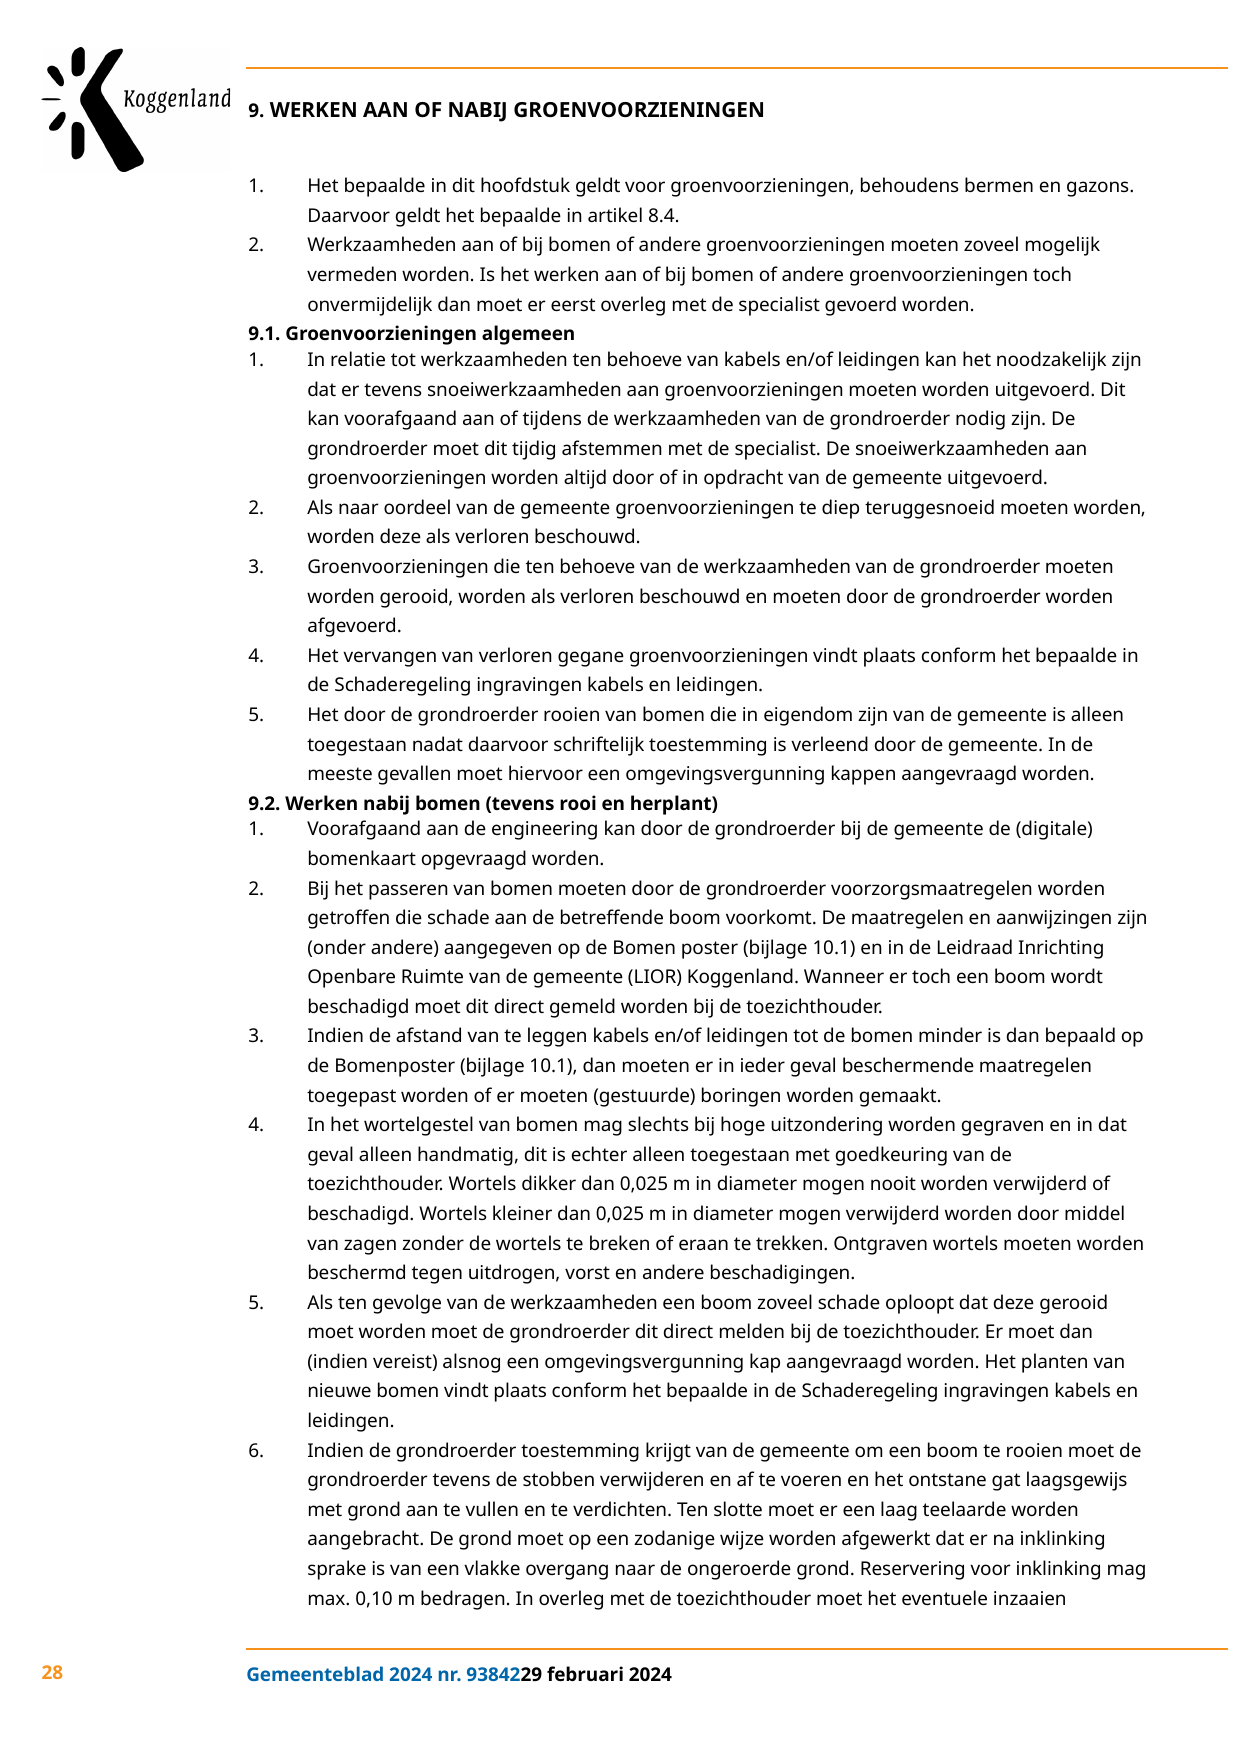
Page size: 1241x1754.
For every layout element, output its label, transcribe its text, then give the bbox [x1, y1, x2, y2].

list In relatie tot werkzaamheden ten behoeve van kabels en/of leidingen kan het noodzakelijk zijn dat er tevens snoeiwerkzaamheden aan groenvoorzieningen moeten worden uitgevoerd. Dit kan voorafgaand aan of tijdens de werkzaamheden van de grondroerder nodig zijn. De grondroerder moet dit tijdig afstemmen met de specialist. De snoeiwerkzaamheden aan groenvoorzieningen worden altijd door of in opdracht van de gemeente uitgevoerd. [248, 346, 1152, 490]
list Indien de grondroerder toestemming krijgt van de gemeente om een boom te rooien moet de grondroerder tevens de stobben verwijderen en af te voeren en het ontstane gat laagsgewijs met grond aan te vullen en te verdichten. Ten slotte moet er een laag teelaarde worden aangebracht. De grond moet op een zodanige wijze worden afgewerkt dat er na inklinking sprake is van een vlakke overgang naar de ongeroerde grond. Reservering voor inklinking mag max. 0,10 m bedragen. In overleg met de toezichthouder moet het eventuele inzaaien [248, 1437, 1152, 1611]
list Het bepaalde in dit hoofdstuk geldt voor groenvoorzieningen, behoudens bermen en gazons. Daarvoor geldt het bepaalde in artikel 8.4. [248, 172, 1152, 228]
list Werkzaamheden aan of bij bomen of andere groenvoorzieningen moeten zoveel mogelijk vermeden worden. Is het werken aan of bij bomen of andere groenvoorzieningen toch onvermijdelijk dan moet er eerst overleg met de specialist gevoerd worden. [248, 232, 1152, 317]
text 9. WERKEN AAN OF NABIJ GROENVOORZIENINGEN [248, 95, 1152, 123]
picture [41, 47, 231, 172]
list Als ten gevolge van de werkzaamheden een boom zoveel schade oploopt dat deze gerooid moet worden moet de grondroerder dit direct melden bij de toezichthouder. Er moet dan (indien vereist) alsnog een omgevingsvergunning kap aangevraagd worden. Het planten van nieuwe bomen vindt plaats conform het bepaalde in de Schaderegeling ingravingen kabels en leidingen. [248, 1289, 1152, 1433]
list Voorafgaand aan de engineering kan door de grondroerder bij de gemeente de (digitale) bomenkaart opgevraagd worden. [248, 816, 1152, 871]
list Het vervangen van verloren gegane groenvoorzieningen vindt plaats conform het bepaalde in de Schaderegeling ingravingen kabels en leidingen. [248, 642, 1152, 697]
list Indien de afstand van te leggen kabels en/of leidingen tot de bomen minder is dan bepaald op de Bomenposter (bijlage 10.1), dan moeten er in ieder geval beschermende maatregelen toegepast worden of er moeten (gestuurde) boringen worden gemaakt. [248, 1023, 1152, 1108]
list Groenvoorzieningen die ten behoeve van de werkzaamheden van de grondroerder moeten worden gerooid, worden als verloren beschouwd en moeten door de grondroerder worden afgevoerd. [248, 553, 1152, 638]
list Bij het passeren van bomen moeten door de grondroerder voorzorgsmaatregelen worden getroffen die schade aan de betreffende boom voorkomt. De maatregelen en aanwijzingen zijn (onder andere) aangegeven op de Bomen poster (bijlage 10.1) en in de Leidraad Inrichting Openbare Ruimte van de gemeente (LIOR) Koggenland. Wanneer er toch een boom wordt beschadigd moet dit direct gemeld worden bij de toezichthouder. [248, 875, 1152, 1019]
list Als naar oordeel van de gemeente groenvoorzieningen te diep teruggesnoeid moeten worden, worden deze als verloren beschouwd. [248, 494, 1152, 549]
list Het door de grondroerder rooien van bomen die in eigendom zijn van de gemeente is alleen toegestaan nadat daarvoor schriftelijk toestemming is verleend door de gemeente. In de meeste gevallen moet hiervoor een omgevingsvergunning kappen aangevraagd worden. [248, 701, 1152, 786]
text 9.1. Groenvoorzieningen algemeen [248, 320, 1152, 346]
list In het wortelgestel van bomen mag slechts bij hoge uitzondering worden gegraven en in dat geval alleen handmatig, dit is echter alleen toegestaan met goedkeuring van de toezichthouder. Wortels dikker dan 0,025 m in diameter mogen nooit worden verwijderd of beschadigd. Wortels kleiner dan 0,025 m in diameter mogen verwijderd worden door middel van zagen zonder de wortels te breken of eraan te trekken. Ontgraven wortels moeten worden beschermd tegen uitdrogen, vorst en andere beschadigingen. [248, 1111, 1152, 1285]
text 9.2. Werken nabij bomen (tevens rooi en herplant) [248, 790, 1152, 816]
